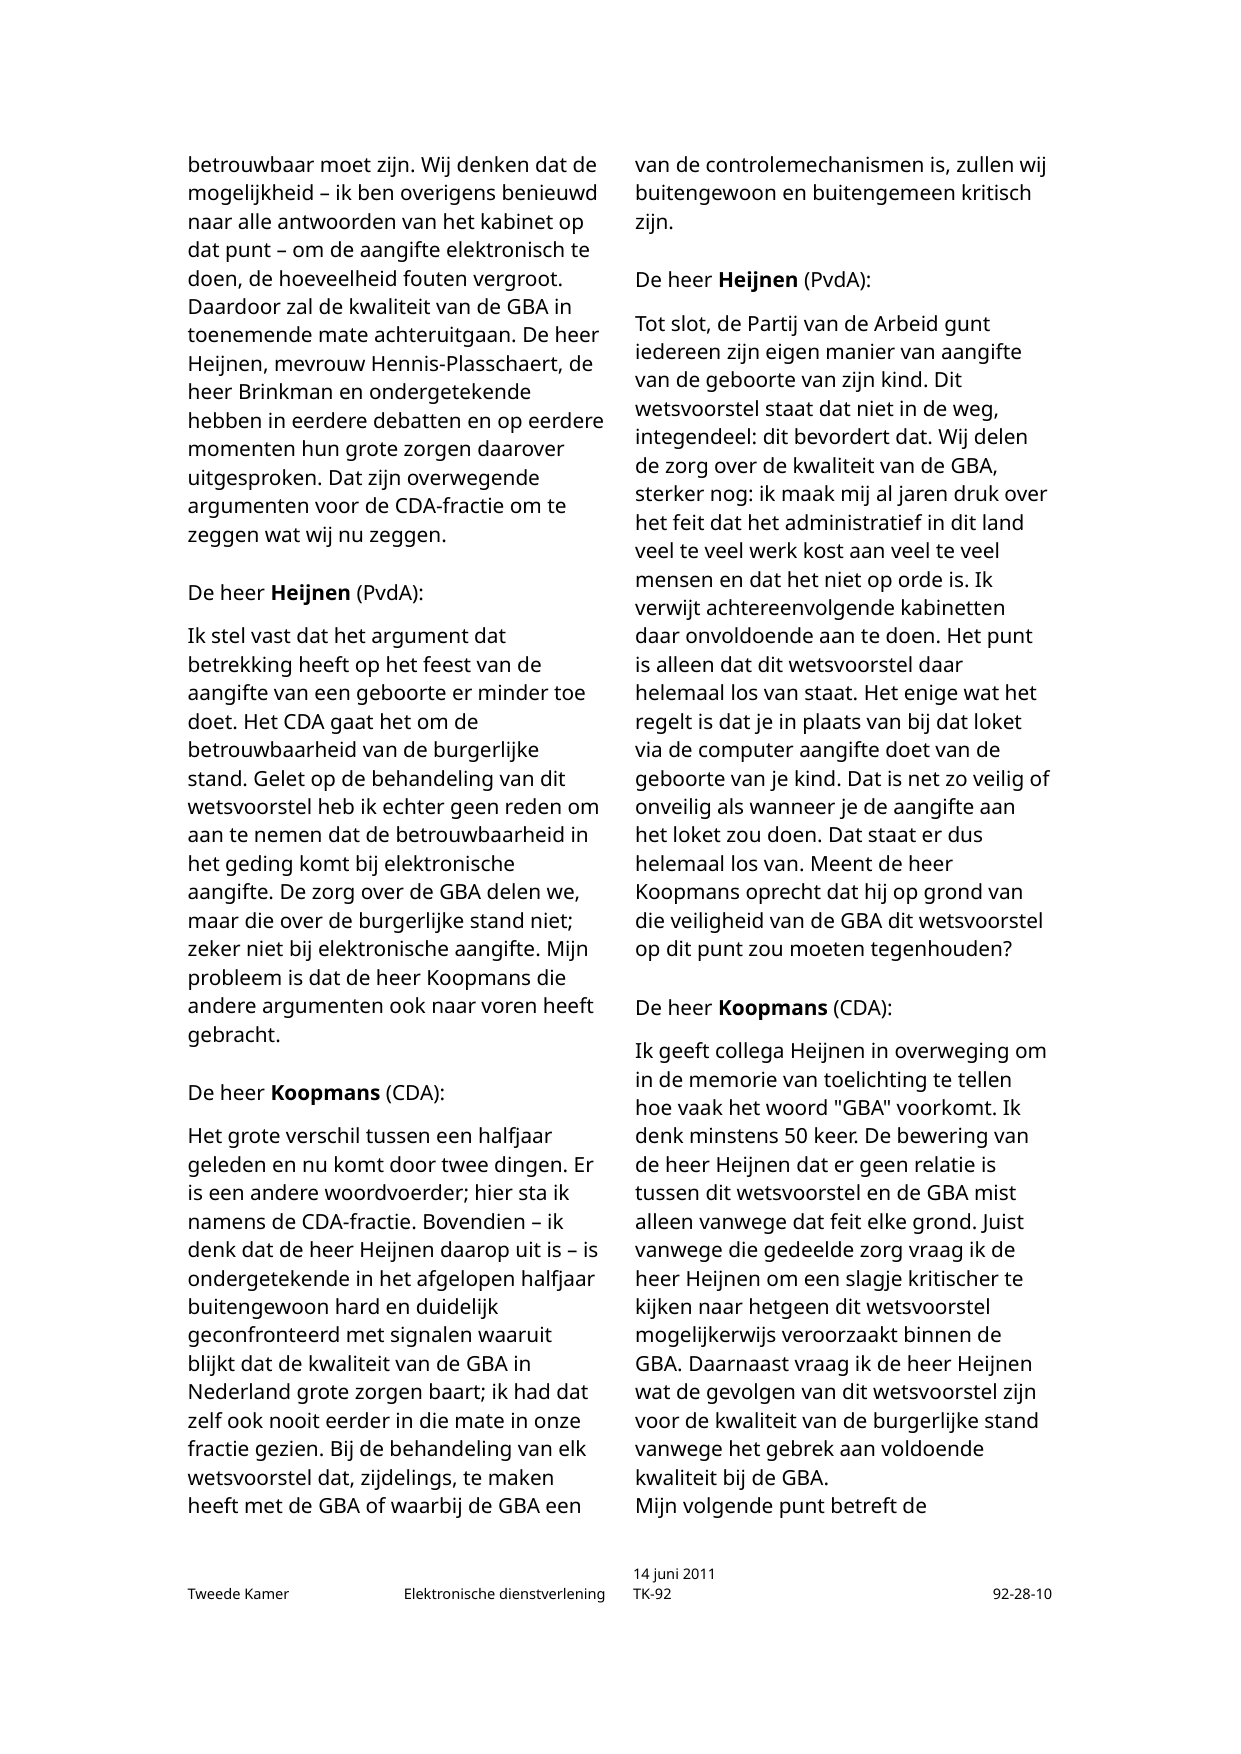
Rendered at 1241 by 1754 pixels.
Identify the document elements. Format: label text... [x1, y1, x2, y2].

text betrouwbaar moet zijn. Wij denken dat de mogelijkheid – ik ben overigens benieuwd naar alle antwoorden van het kabinet op dat punt – om de aangifte elektronisch te doen, de hoeveelheid fouten vergroot. Daardoor zal de kwaliteit van de GBA in toenemende mate achteruitgaan. De heer Heijnen, mevrouw Hennis-Plasschaert, de heer Brinkman en ondergetekende hebben in eerdere debatten en op eerdere momenten hun grote zorgen daarover uitgesproken. Dat zijn overwegende argumenten voor de CDA-fractie om te zeggen wat wij nu zeggen. [187, 150, 605, 548]
text Het grote verschil tussen een halfjaar geleden en nu komt door twee dingen. Er is een andere woordvoerder; hier sta ik namens de CDA-fractie. Bovendien – ik denk dat de heer Heijnen daarop uit is – is ondergetekende in het afgelopen halfjaar buitengewoon hard en duidelijk geconfronteerd met signalen waaruit blijkt dat de kwaliteit van de GBA in Nederland grote zorgen baart; ik had dat zelf ook nooit eerder in die mate in onze fractie gezien. Bij de behandeling van elk wetsvoorstel dat, zijdelings, te maken heeft met de GBA of waarbij de GBA een [187, 1122, 605, 1520]
text Tot slot, de Partij van de Arbeid gunt iedereen zijn eigen manier van aangifte van de geboorte van zijn kind. Dit wetsvoorstel staat dat niet in de weg, integendeel: dit bevordert dat. Wij delen de zorg over de kwaliteit van de GBA, sterker nog: ik maak mij al jaren druk over het feit dat het administratief in dit land veel te veel werk kost aan veel te veel mensen en dat het niet op orde is. Ik verwijt achtereenvolgende kabinetten daar onvoldoende aan te doen. Het punt is alleen dat dit wetsvoorstel daar helemaal los van staat. Het enige wat het regelt is dat je in plaats van bij dat loket via de computer aangifte doet van de geboorte van je kind. Dat is net zo veilig of onveilig als wanneer je de aangifte aan het loket zou doen. Dat staat er dus helemaal los van. Meent de heer Koopmans oprecht dat hij op grond van die veiligheid van de GBA dit wetsvoorstel op dit punt zou moeten tegenhouden? [635, 309, 1053, 963]
text De heer Heijnen (PvdA): [187, 578, 605, 607]
text Ik stel vast dat het argument dat betrekking heeft op het feest van de aangifte van een geboorte er minder toe doet. Het CDA gaat het om de betrouwbaarheid van de burgerlijke stand. Gelet op de behandeling van dit wetsvoorstel heb ik echter geen reden om aan te nemen dat de betrouwbaarheid in het geding komt bij elektronische aangifte. De zorg over de GBA delen we, maar die over de burgerlijke stand niet; zeker niet bij elektronische aangifte. Mijn probleem is dat de heer Koopmans die andere argumenten ook naar voren heeft gebracht. [187, 622, 605, 1048]
text De heer Heijnen (PvdA): [635, 265, 1053, 294]
text van de controlemechanismen is, zullen wij buitengewoon en buitengemeen kritisch zijn. [635, 150, 1053, 235]
text De heer Koopmans (CDA): [635, 993, 1053, 1021]
text Mijn volgende punt betreft de [635, 1491, 1053, 1520]
text De heer Koopmans (CDA): [187, 1078, 605, 1107]
text Ik geeft collega Heijnen in overweging om in de memorie van toelichting te tellen hoe vaak het woord "GBA" voorkomt. Ik denk minstens 50 keer. De bewering van de heer Heijnen dat er geen relatie is tussen dit wetsvoorstel en de GBA mist alleen vanwege dat feit elke grond. Juist vanwege die gedeelde zorg vraag ik de heer Heijnen om een slagje kritischer te kijken naar hetgeen dit wetsvoorstel mogelijkerwijs veroorzaakt binnen de GBA. Daarnaast vraag ik de heer Heijnen wat de gevolgen van dit wetsvoorstel zijn voor de kwaliteit van de burgerlijke stand vanwege het gebrek aan voldoende kwaliteit bij de GBA. [635, 1036, 1053, 1491]
